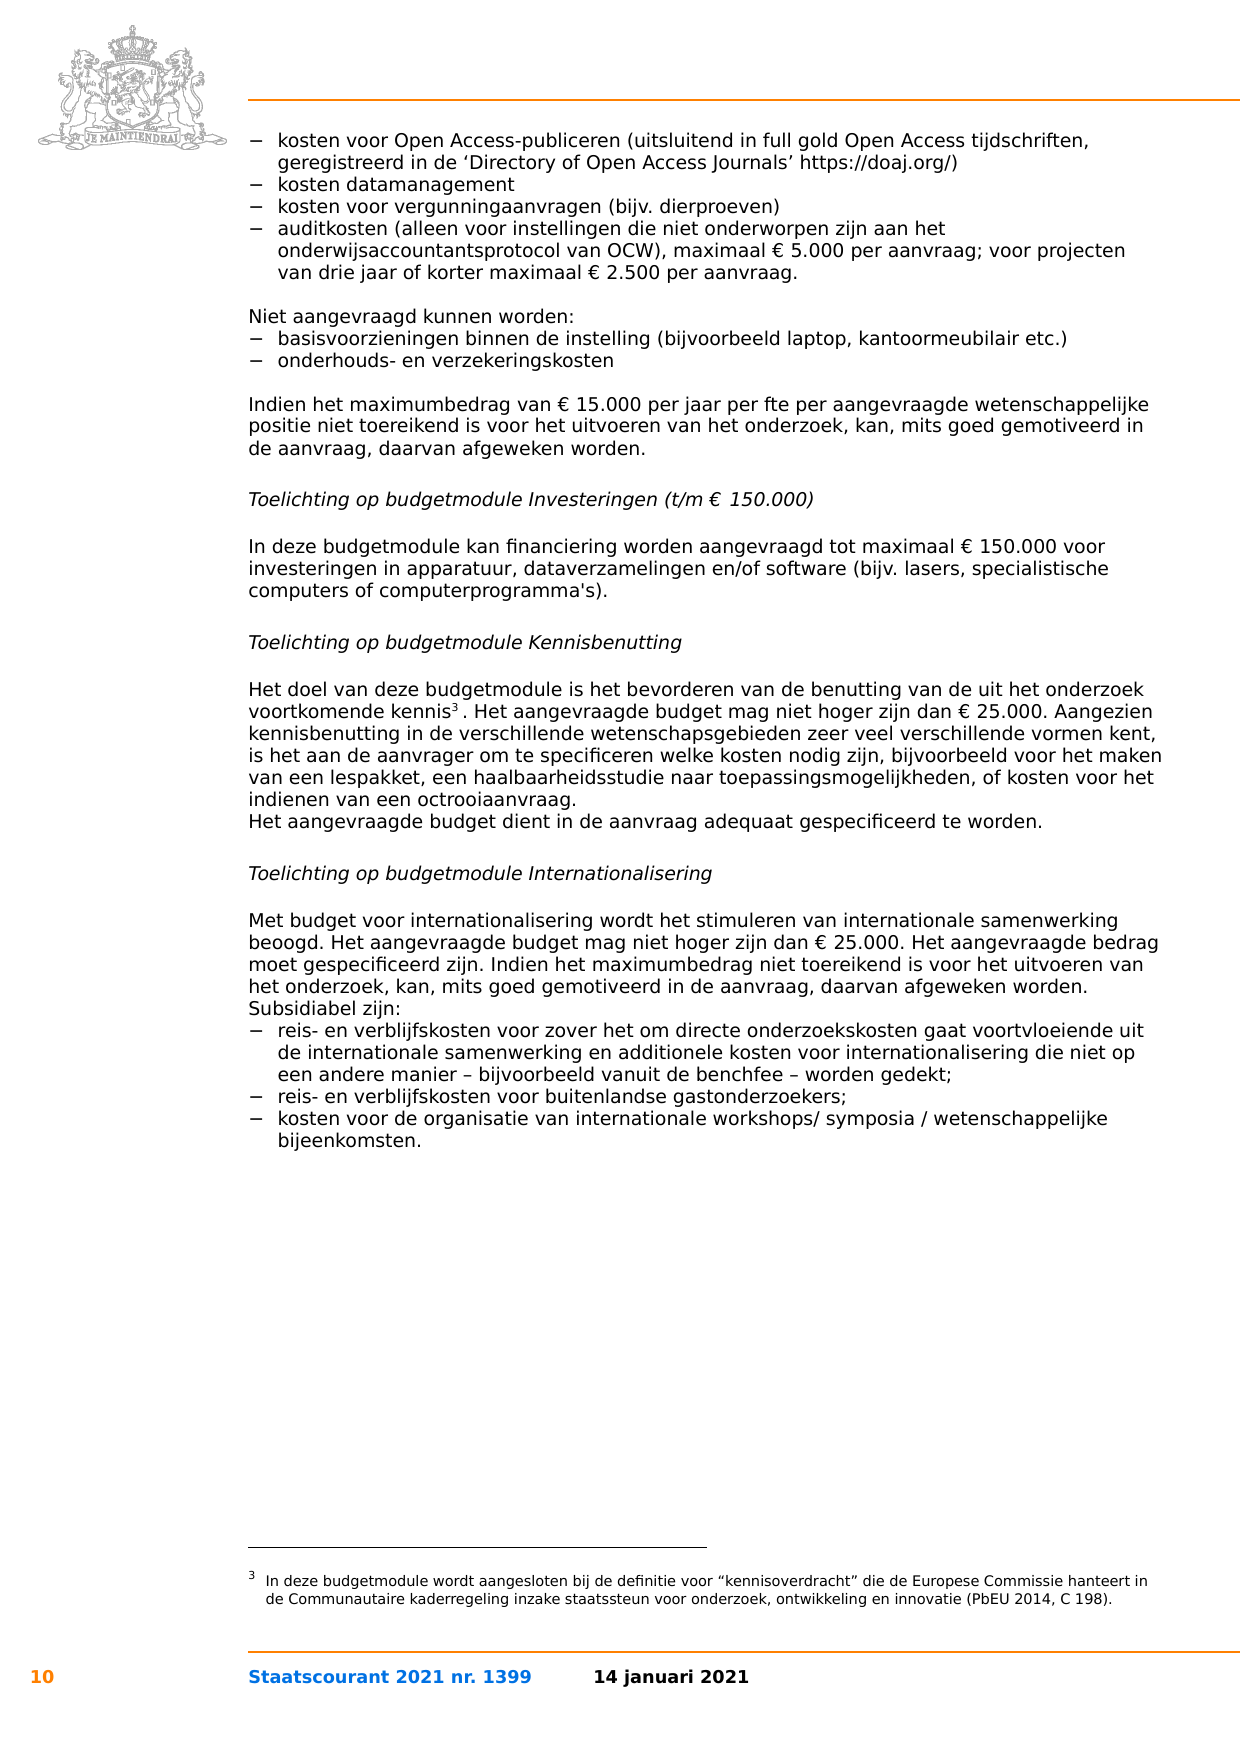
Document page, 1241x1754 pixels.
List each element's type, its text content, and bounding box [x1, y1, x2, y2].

text Indien het maximumbedrag van € 15.000 per jaar per fte per aangevraagde wetenschappelijke positie niet toereikend is voor het uitvoeren van het onderzoek, kan, mits goed gemotiveerd in de aanvraag, daarvan afgeweken worden. [248, 393, 1163, 459]
text Met budget voor internationalisering wordt het stimuleren van internationale samenwerking beoogd. Het aangevraagde budget mag niet hoger zijn dan € 25.000. Het aangevraagde bedrag moet gespecificeerd zijn. Indien het maximumbedrag niet toereikend is voor het uitvoeren van het onderzoek, kan, mits goed gemotiveerd in de aanvraag, daarvan afgeweken worden. [248, 910, 1163, 998]
text Niet aangevraagd kunnen worden: [248, 306, 1163, 328]
subtitle Toelichting op budgetmodule Investeringen (t/m € 150.000) [248, 489, 1163, 511]
text − reis- en verblijfskosten voor zover het om directe onderzoekskosten gaat voortvloeiende uit de internationale samenwerking en additionele kosten voor internationalisering die niet op een andere manier – bijvoorbeeld vanuit de benchfee – worden gedekt; [248, 1020, 1163, 1086]
text − kosten datamanagement [248, 174, 1163, 196]
text In deze budgetmodule wordt aangesloten bij de definitie voor “kennisoverdracht” die de Europese Commissie hanteert in de Communautaire kaderregeling inzake staatssteun voor onderzoek, ontwikkeling en innovatie (PbEU 2014, C 198). [248, 1569, 1163, 1608]
text − auditkosten (alleen voor instellingen die niet onderworpen zijn aan het onderwijsaccountantsprotocol van OCW), maximaal € 5.000 per aanvraag; voor projecten van drie jaar of korter maximaal € 2.500 per aanvraag. [248, 218, 1163, 284]
text − reis- en verblijfskosten voor buitenlandse gastonderzoekers; [248, 1086, 1163, 1108]
text Het doel van deze budgetmodule is het bevorderen van de benutting van de uit het onderzoek voortkomende kennis. Het aangevraagde budget mag niet hoger zijn dan € 25.000. Aangezien kennisbenutting in de verschillende wetenschapsgebieden zeer veel verschillende vormen kent, is het aan de aanvrager om te specificeren welke kosten nodig zijn, bijvoorbeeld voor het maken van een lespakket, een haalbaarheidsstudie naar toepassingsmogelijkheden, of kosten voor het indienen van een octrooiaanvraag. [248, 679, 1163, 811]
text In deze budgetmodule kan financiering worden aangevraagd tot maximaal € 150.000 voor investeringen in apparatuur, dataverzamelingen en/of software (bijv. lasers, specialistische computers of computerprogramma's). [248, 536, 1163, 602]
text − basisvoorzieningen binnen de instelling (bijvoorbeeld laptop, kantoormeubilair etc.) [248, 328, 1163, 349]
text − kosten voor vergunningaanvragen (bijv. dierproeven) [248, 196, 1163, 218]
picture [38, 25, 227, 150]
text Het aangevraagde budget dient in de aanvraag adequaat gespecificeerd te worden. [248, 811, 1163, 833]
text Subsidiabel zijn: [248, 998, 1163, 1020]
subtitle Toelichting op budgetmodule Internationalisering [248, 863, 1163, 885]
text − onderhouds- en verzekeringskosten [248, 349, 1163, 372]
text − kosten voor de organisatie van internationale workshops/ symposia / wetenschappelijke bijeenkomsten. [248, 1108, 1163, 1152]
text − kosten voor Open Access-publiceren (uitsluitend in full gold Open Access tijdschriften, geregistreerd in de ‘Directory of Open Access Journals’ https://doaj.org/) [248, 130, 1163, 174]
subtitle Toelichting op budgetmodule Kennisbenutting [248, 632, 1163, 654]
